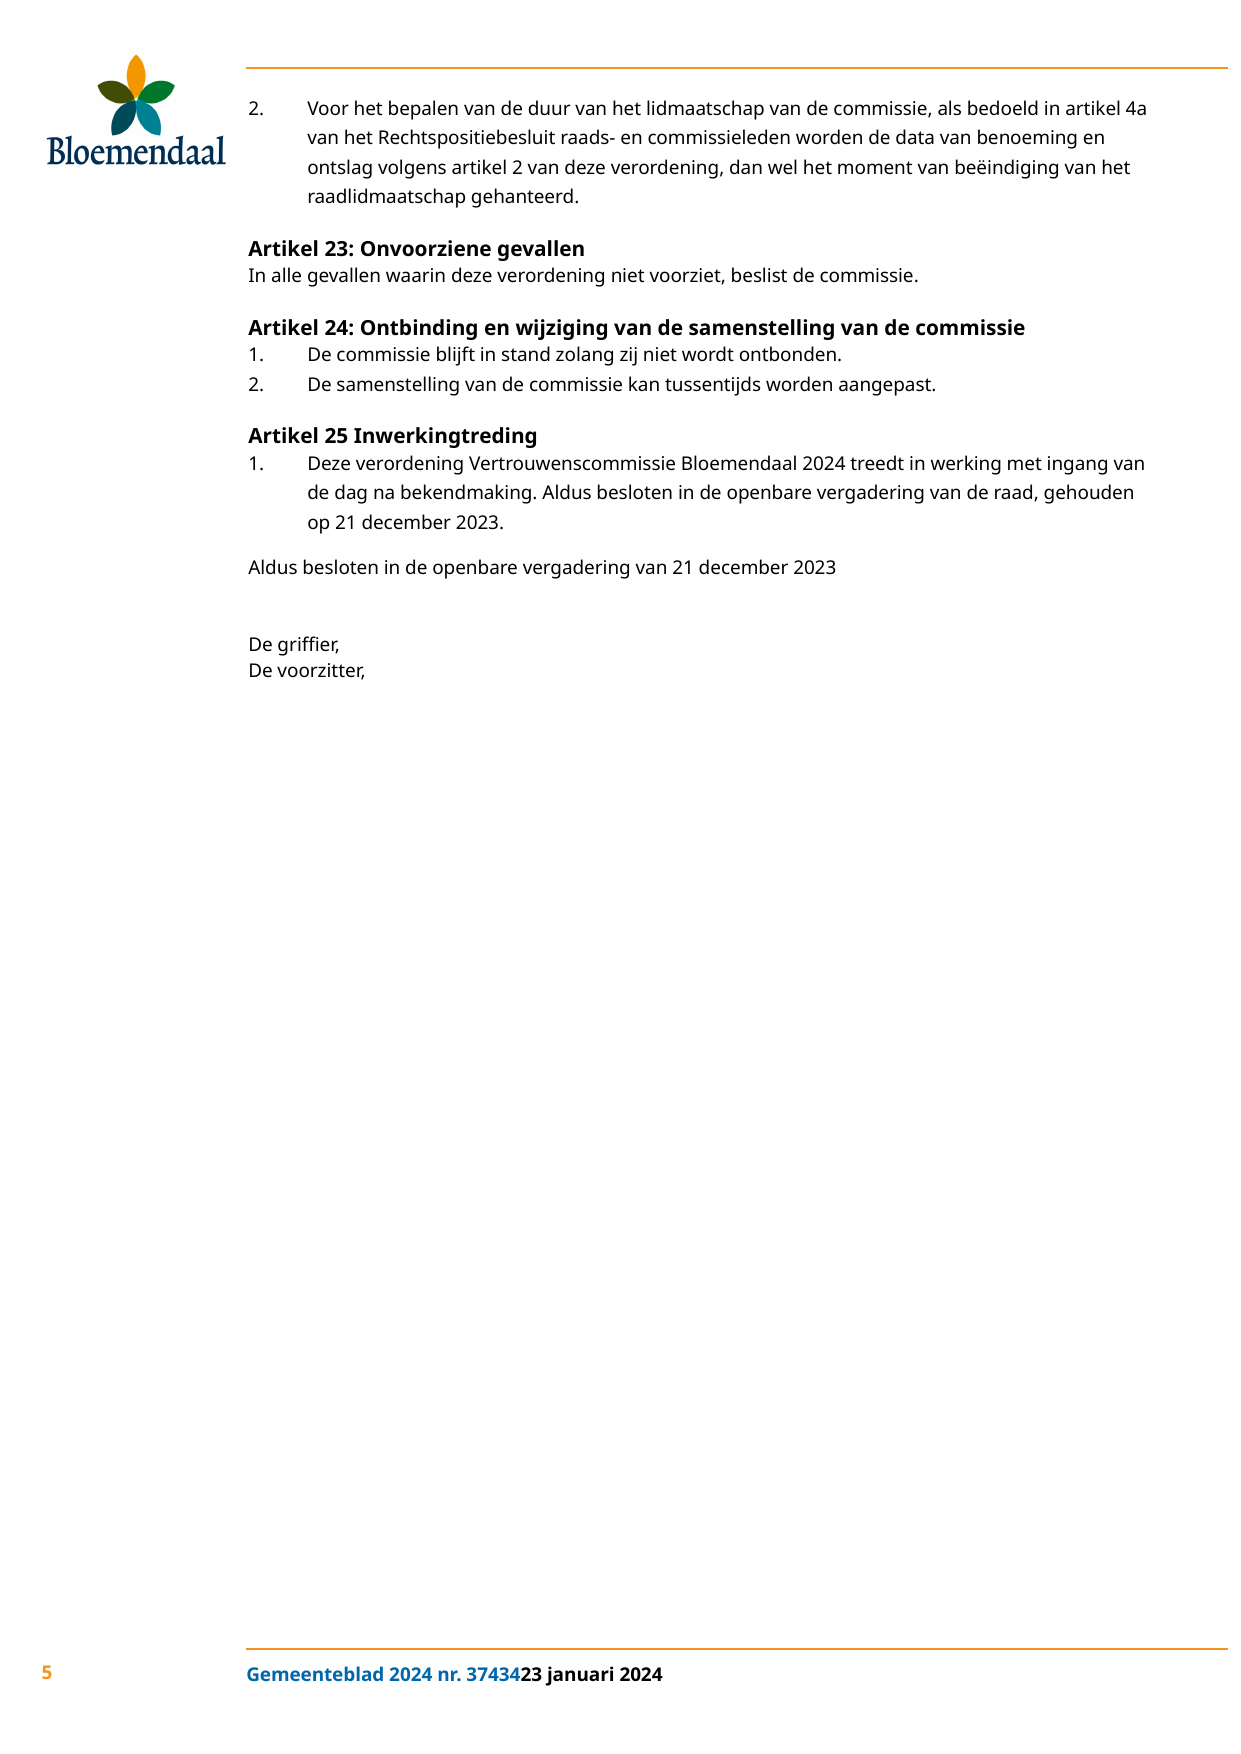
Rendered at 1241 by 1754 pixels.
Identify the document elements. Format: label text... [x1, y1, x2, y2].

list De samenstelling van de commissie kan tussentijds worden aangepast. [248, 371, 1152, 397]
text Artikel 23: Onvoorziene gevallen [248, 234, 1152, 262]
text In alle gevallen waarin deze verordening niet voorziet, beslist de commissie. [248, 262, 1152, 288]
text De voorzitter, [248, 657, 1152, 683]
text Artikel 25 Inwerkingtreding [248, 421, 1152, 450]
picture [41, 47, 231, 172]
list De commissie blijft in stand zolang zij niet wordt ontbonden. [248, 341, 1152, 367]
list Deze verordening Vertrouwenscommissie Bloemendaal 2024 treedt in werking met ingang van de dag na bekendmaking. Aldus besloten in de openbare vergadering van de raad, gehouden op 21 december 2023. [248, 450, 1152, 534]
text Aldus besloten in de openbare vergadering van 21 december 2023 [248, 554, 1152, 580]
text De griffier, [248, 632, 1152, 657]
list Voor het bepalen van de duur van het lidmaatschap van de commissie, als bedoeld in artikel 4a van het Rechtspositiebesluit raads- en commissieleden worden de data van benoeming en ontslag volgens artikel 2 van deze verordening, dan wel het moment van beëindiging van het raadlidmaatschap gehanteerd. [248, 95, 1152, 209]
text Artikel 24: Ontbinding en wijziging van de samenstelling van de commissie [248, 313, 1152, 341]
